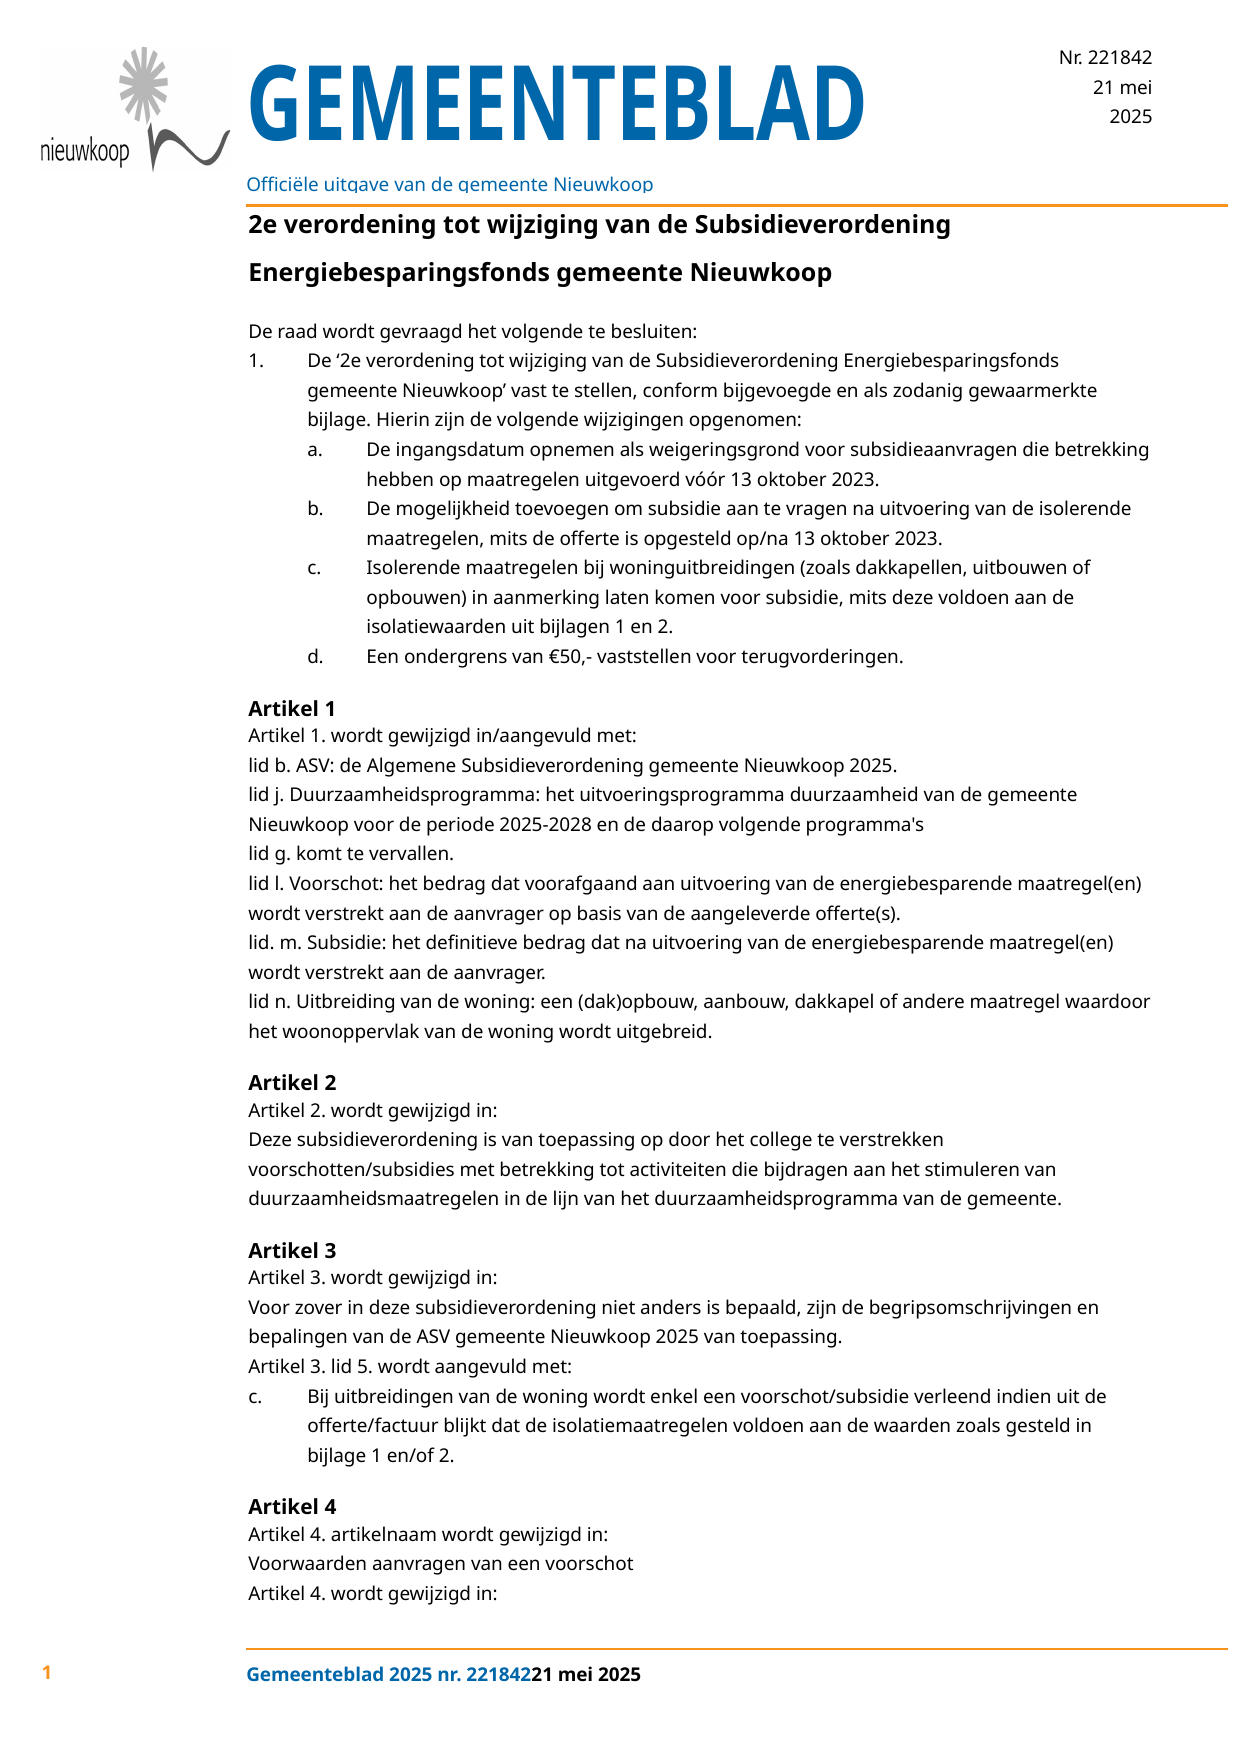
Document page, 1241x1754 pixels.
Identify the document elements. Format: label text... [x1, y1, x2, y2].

text 2e verordening tot wijziging van de Subsidieverordening Energiebesparingsfonds gemeente Nieuwkoop [248, 207, 1152, 288]
text De raad wordt gevraagd het volgende te besluiten: [248, 318, 1152, 344]
text lid g. komt te vervallen. [248, 841, 1152, 866]
list De ingangsdatum opnemen als weigeringsgrond voor subsidieaanvragen die betrekking hebben op maatregelen uitgevoerd vóór 13 oktober 2023. [307, 436, 1152, 492]
text Artikel 3. lid 5. wordt aangevuld met: [248, 1353, 1152, 1379]
text Artikel 1. wordt gewijzigd in/aangevuld met: [248, 722, 1152, 748]
list Een ondergrens van €50,- vaststellen voor terugvorderingen. [307, 643, 1152, 669]
list Isolerende maatregelen bij woninguitbreidingen (zoals dakkapellen, uitbouwen of opbouwen) in aanmerking laten komen voor subsidie, mits deze voldoen aan de isolatiewaarden uit bijlagen 1 en 2. [307, 554, 1152, 639]
text Artikel 2. wordt gewijzigd in: [248, 1097, 1152, 1123]
text Artikel 3 [248, 1236, 1152, 1264]
text Voor zover in deze subsidieverordening niet anders is bepaald, zijn de begripsomschrijvingen en bepalingen van de ASV gemeente Nieuwkoop 2025 van toepassing. [248, 1294, 1152, 1349]
text Artikel 4. wordt gewijzigd in: [248, 1580, 1152, 1606]
text lid b. ASV: de Algemene Subsidieverordening gemeente Nieuwkoop 2025. [248, 752, 1152, 777]
list De ‘2e verordening tot wijziging van de Subsidieverordening Energiebesparingsfonds gemeente Nieuwkoop’ vast te stellen, conform bijgevoegde en als zodanig gewaarmerkte bijlage. Hierin zijn de volgende wijzigingen opgenomen: [248, 347, 1152, 432]
text lid j. Duurzaamheidsprogramma: het uitvoeringsprogramma duurzaamheid van de gemeente Nieuwkoop voor de periode 2025-2028 en de daarop volgende programma's [248, 781, 1152, 837]
text Artikel 2 [248, 1068, 1152, 1097]
text lid. m. Subsidie: het definitieve bedrag dat na uitvoering van de energiebesparende maatregel(en) wordt verstrekt aan de aanvrager. [248, 929, 1152, 984]
text Artikel 4. artikelnaam wordt gewijzigd in: [248, 1521, 1152, 1547]
text Artikel 3. wordt gewijzigd in: [248, 1264, 1152, 1290]
text Deze subsidieverordening is van toepassing op door het college te verstrekken voorschotten/subsidies met betrekking tot activiteiten die bijdragen aan het stimuleren van duurzaamheidsmaatregelen in de lijn van het duurzaamheidsprogramma van de gemeente. [248, 1126, 1152, 1211]
picture [41, 47, 231, 172]
text Voorwaarden aanvragen van een voorschot [248, 1550, 1152, 1576]
text Artikel 4 [248, 1492, 1152, 1521]
text lid n. Uitbreiding van de woning: een (dak)opbouw, aanbouw, dakkapel of andere maatregel waardoor het woonoppervlak van de woning wordt uitgebreid. [248, 988, 1152, 1044]
text Artikel 1 [248, 694, 1152, 722]
list De mogelijkheid toevoegen om subsidie aan te vragen na uitvoering van de isolerende maatregelen, mits de offerte is opgesteld op/na 13 oktober 2023. [307, 495, 1152, 551]
text lid l. Voorschot: het bedrag dat voorafgaand aan uitvoering van de energiebesparende maatregel(en) wordt verstrekt aan de aanvrager op basis van de aangeleverde offerte(s). [248, 870, 1152, 925]
list Bij uitbreidingen van de woning wordt enkel een voorschot/subsidie verleend indien uit de offerte/factuur blijkt dat de isolatiemaatregelen voldoen aan de waarden zoals gesteld in bijlage 1 en/of 2. [248, 1383, 1152, 1468]
